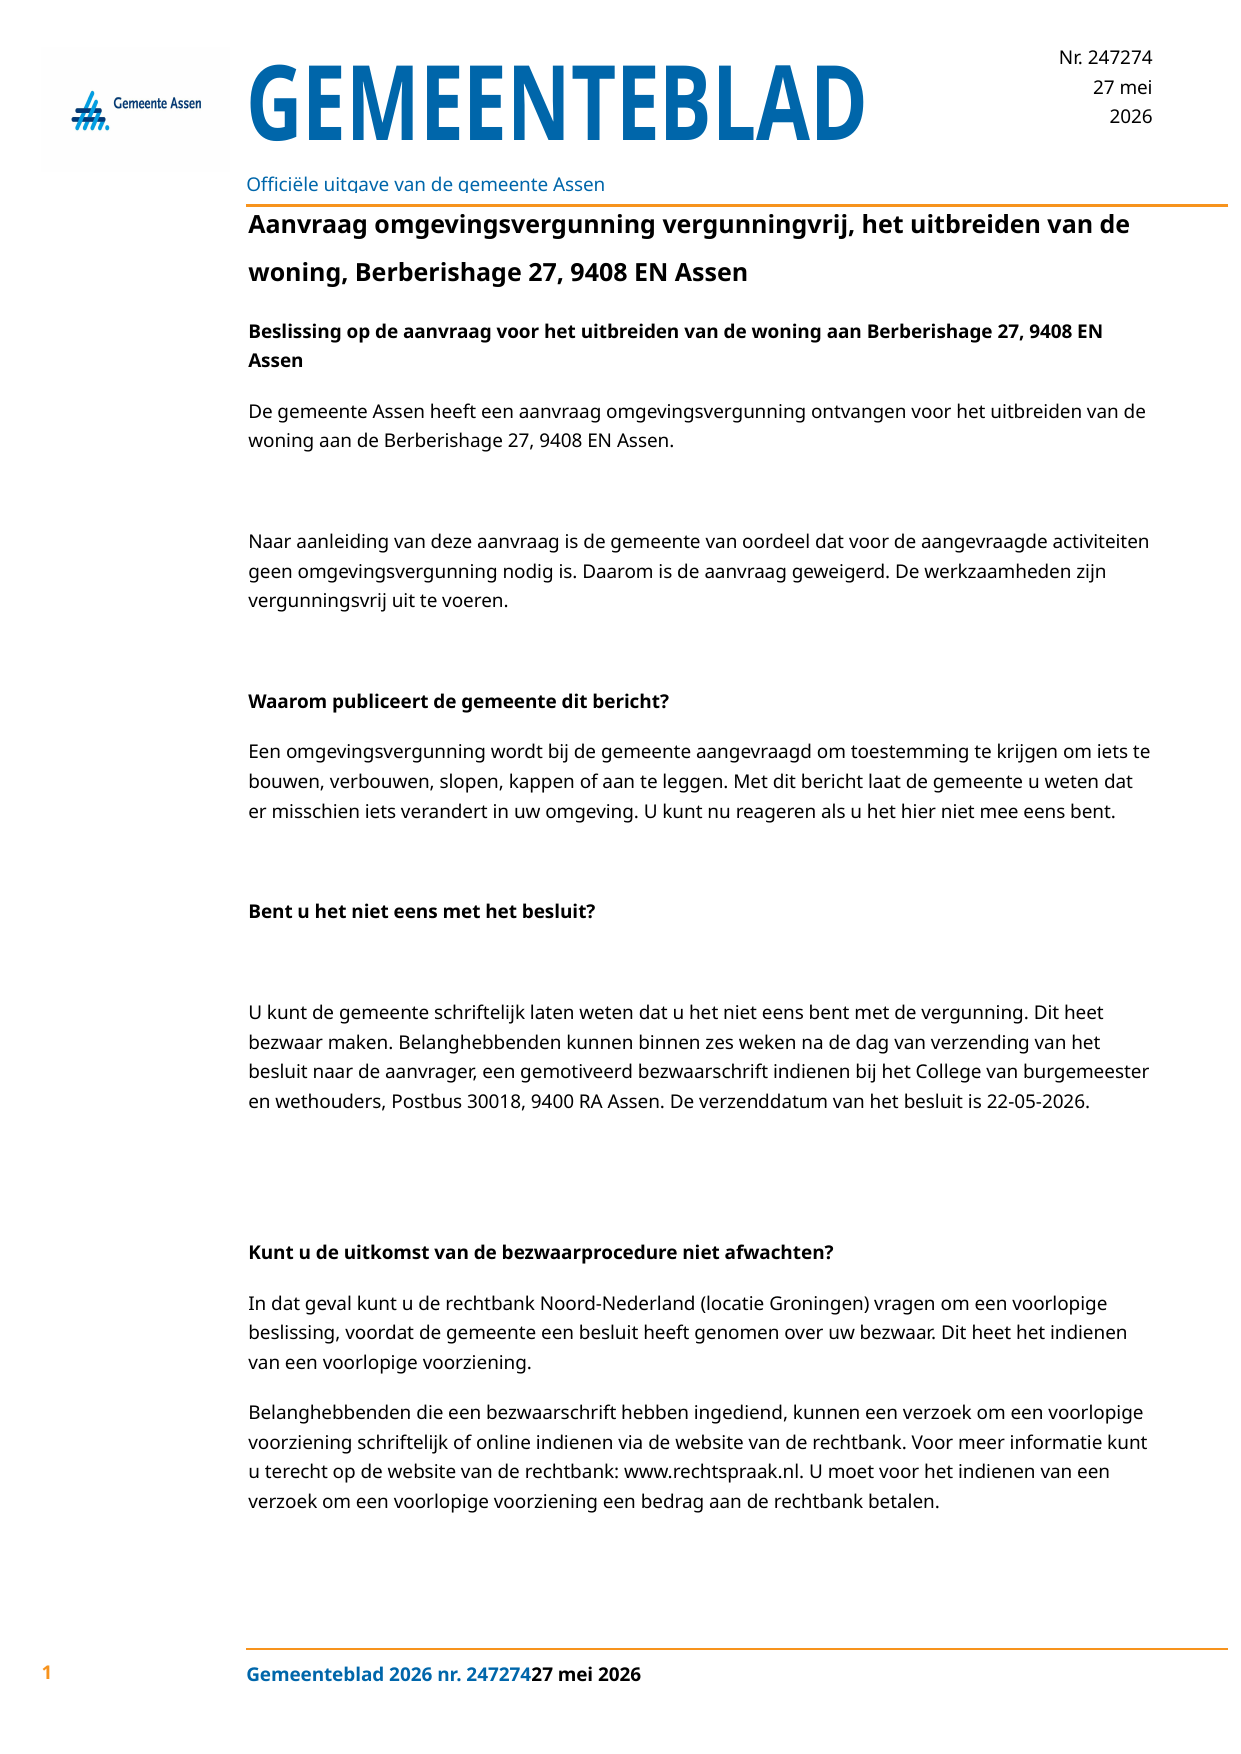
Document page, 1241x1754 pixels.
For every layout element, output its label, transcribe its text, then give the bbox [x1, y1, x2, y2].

text Belanghebbenden die een bezwaarschrift hebben ingediend, kunnen een verzoek om een voorlopige voorziening schriftelijk of online indienen via de website van de rechtbank. Voor meer informatie kunt u terecht op de website van de rechtbank: www.rechtspraak.nl. U moet voor het indienen van een verzoek om een voorlopige voorziening een bedrag aan de rechtbank betalen. [248, 1399, 1152, 1514]
text Beslissing op de aanvraag voor het uitbreiden van de woning aan Berberishage 27, 9408 EN Assen [248, 318, 1152, 373]
text Aanvraag omgevingsvergunning vergunningvrij, het uitbreiden van de woning, Berberishage 27, 9408 EN Assen [248, 207, 1152, 288]
text Naar aanleiding van deze aanvraag is de gemeente van oordeel dat voor de aangevraagde activiteiten geen omgevingsvergunning nodig is. Daarom is de aanvraag geweigerd. De werkzaamheden zijn vergunningsvrij uit te voeren. [248, 528, 1152, 613]
text In dat geval kunt u de rechtbank Noord-Nederland (locatie Groningen) vragen om een voorlopige beslissing, voordat de gemeente een besluit heeft genomen over uw bezwaar. Dit heet het indienen van een voorlopige voorziening. [248, 1290, 1152, 1375]
text Bent u het niet eens met het besluit? [248, 899, 1152, 924]
text Waarom publiceert de gemeente dit bericht? [248, 688, 1152, 714]
text U kunt de gemeente schriftelijk laten weten dat u het niet eens bent met de vergunning. Dit heet bezwaar maken. Belanghebbenden kunnen binnen zes weken na de dag van verzending van het besluit naar de aanvrager, een gemotiveerd bezwaarschrift indienen bij het College van burgemeester en wethouders, Postbus 30018, 9400 RA Assen. De verzenddatum van het besluit is 22-05-2026. [248, 999, 1152, 1114]
text De gemeente Assen heeft een aanvraag omgevingsvergunning ontvangen voor het uitbreiden van de woning aan de Berberishage 27, 9408 EN Assen. [248, 398, 1152, 453]
text Kunt u de uitkomst van de bezwaarprocedure niet afwachten? [248, 1239, 1152, 1265]
text Een omgevingsvergunning wordt bij de gemeente aangevraagd om toestemming te krijgen om iets te bouwen, verbouwen, slopen, kappen of aan te leggen. Met dit bericht laat de gemeente u weten dat er misschien iets verandert in uw omgeving. U kunt nu reageren als u het hier niet mee eens bent. [248, 739, 1152, 824]
picture [41, 47, 231, 172]
